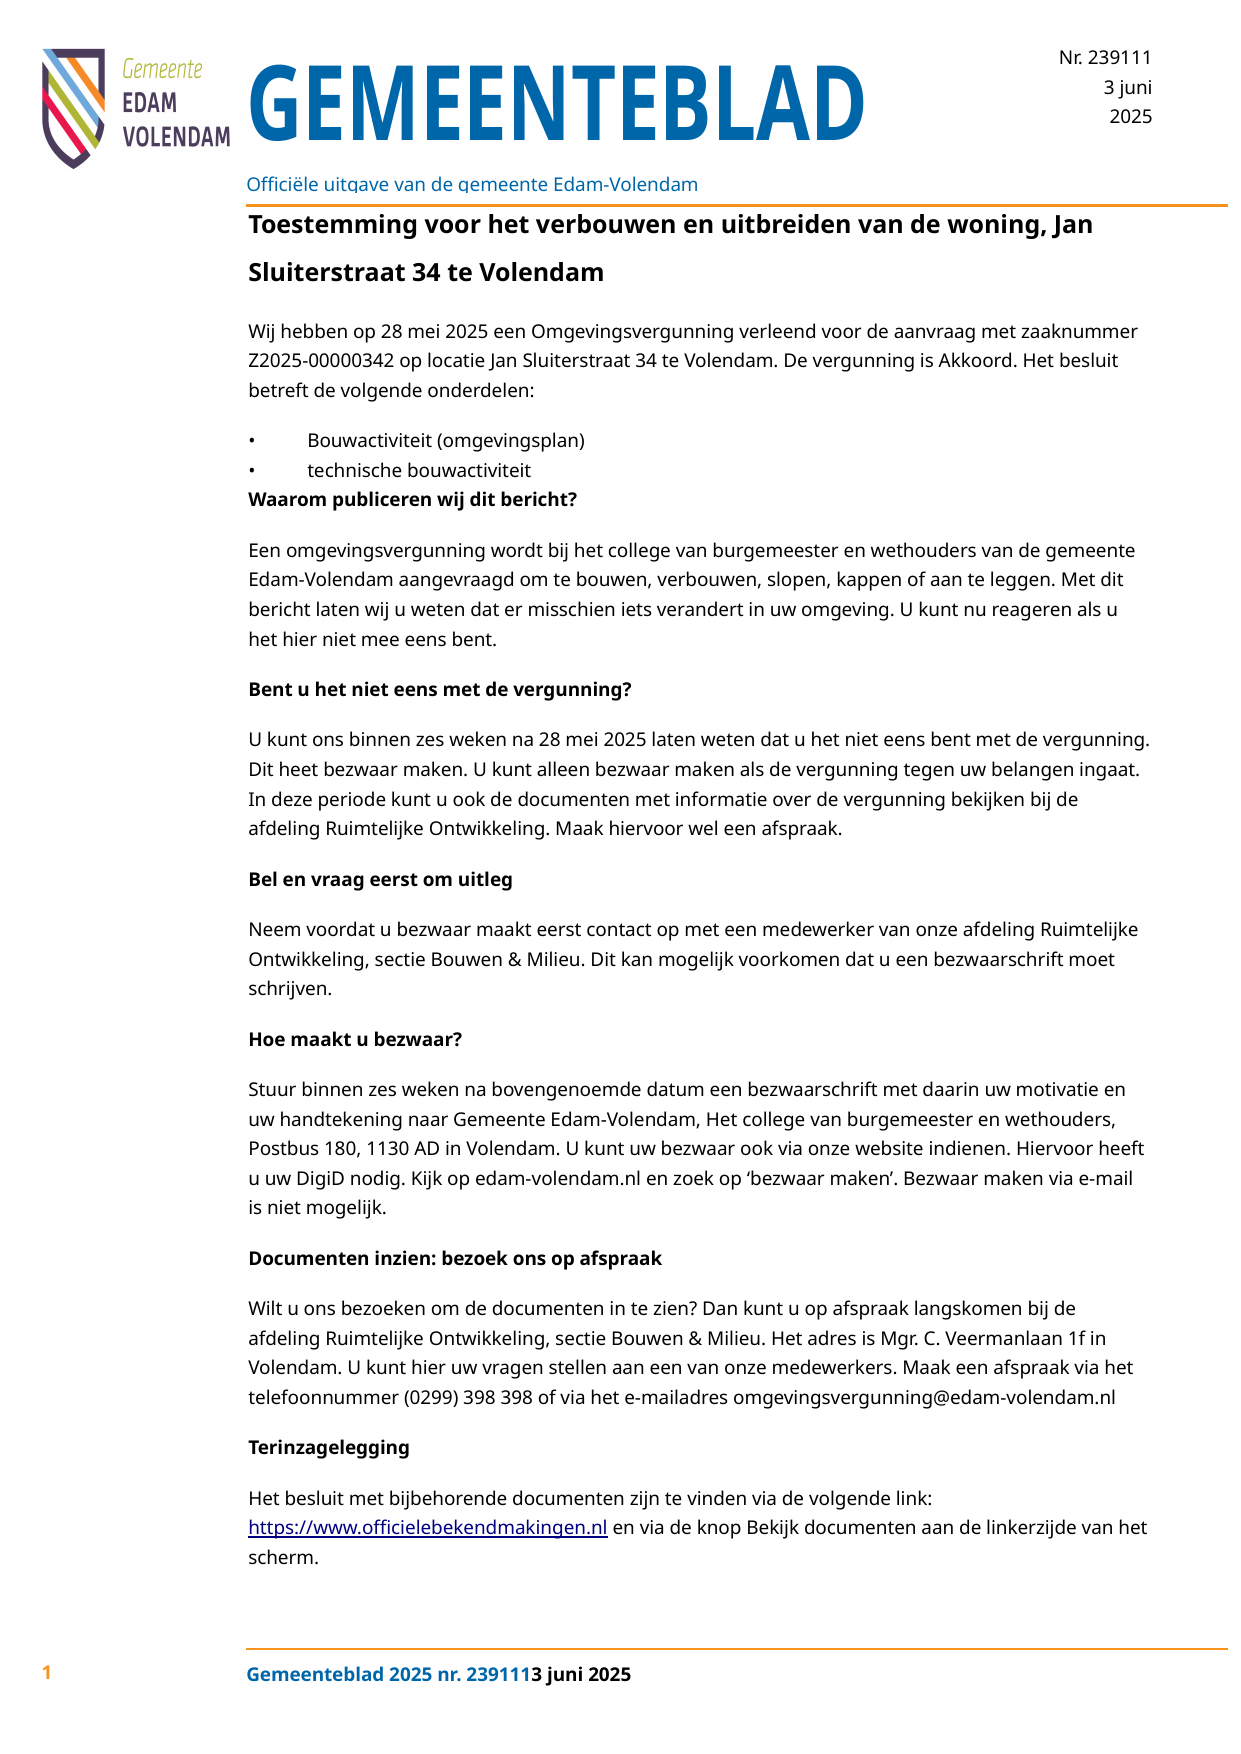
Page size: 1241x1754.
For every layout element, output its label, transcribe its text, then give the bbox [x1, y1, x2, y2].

text Waarom publiceren wij dit bericht? [248, 487, 1152, 512]
text Neem voordat u bezwaar maakt eerst contact op met een medewerker van onze afdeling Ruimtelijke Ontwikkeling, sectie Bouwen & Milieu. Dit kan mogelijk voorkomen dat u een bezwaarschrift moet schrijven. [248, 916, 1152, 1001]
text Hoe maakt u bezwaar? [248, 1026, 1152, 1052]
text Bent u het niet eens met de vergunning? [248, 676, 1152, 702]
text Wij hebben op 28 mei 2025 een Omgevingsvergunning verleend voor de aanvraag met zaaknummer Z2025-00000342 op locatie Jan Sluiterstraat 34 te Volendam. De vergunning is Akkoord. Het besluit betreft de volgende onderdelen: [248, 318, 1152, 403]
picture [41, 47, 231, 172]
text Wilt u ons bezoeken om de documenten in te zien? Dan kunt u op afspraak langskomen bij de afdeling Ruimtelijke Ontwikkeling, sectie Bouwen & Milieu. Het adres is Mgr. C. Veermanlaan 1f in Volendam. U kunt hier uw vragen stellen aan een van onze medewerkers. Maak een afspraak via het telefoonnummer (0299) 398 398 of via het e-mailadres omgevingsvergunning@edam-volendam.nl [248, 1295, 1152, 1410]
text Stuur binnen zes weken na bovengenoemde datum een bezwaarschrift met daarin uw motivatie en uw handtekening naar Gemeente Edam-Volendam, Het college van burgemeester en wethouders, Postbus 180, 1130 AD in Volendam. U kunt uw bezwaar ook via onze website indienen. Hiervoor heeft u uw DigiD nodig. Kijk op edam-volendam.nl en zoek op ‘bezwaar maken’. Bezwaar maken via e-mail is niet mogelijk. [248, 1076, 1152, 1220]
text Documenten inzien: bezoek ons op afspraak [248, 1245, 1152, 1271]
text Bel en vraag eerst om uitleg [248, 866, 1152, 892]
text U kunt ons binnen zes weken na 28 mei 2025 laten weten dat u het niet eens bent met de vergunning. Dit heet bezwaar maken. U kunt alleen bezwaar maken als de vergunning tegen uw belangen ingaat. In deze periode kunt u ook de documenten met informatie over de vergunning bekijken bij de afdeling Ruimtelijke Ontwikkeling. Maak hiervoor wel een afspraak. [248, 727, 1152, 841]
text Terinzagelegging [248, 1434, 1152, 1460]
text Het besluit met bijbehorende documenten zijn te vinden via de volgende link: https://www.officielebekendmakingen.nl en via de knop Bekijk documenten aan de linkerzijde van het scherm. [248, 1485, 1152, 1570]
list Bouwactiviteit (omgevingsplan) [248, 427, 1152, 453]
list technische bouwactiviteit [248, 457, 1152, 483]
text Een omgevingsvergunning wordt bij het college van burgemeester en wethouders van de gemeente Edam-Volendam aangevraagd om te bouwen, verbouwen, slopen, kappen of aan te leggen. Met dit bericht laten wij u weten dat er misschien iets verandert in uw omgeving. U kunt nu reageren als u het hier niet mee eens bent. [248, 537, 1152, 652]
text Toestemming voor het verbouwen en uitbreiden van de woning, Jan Sluiterstraat 34 te Volendam [248, 207, 1152, 288]
